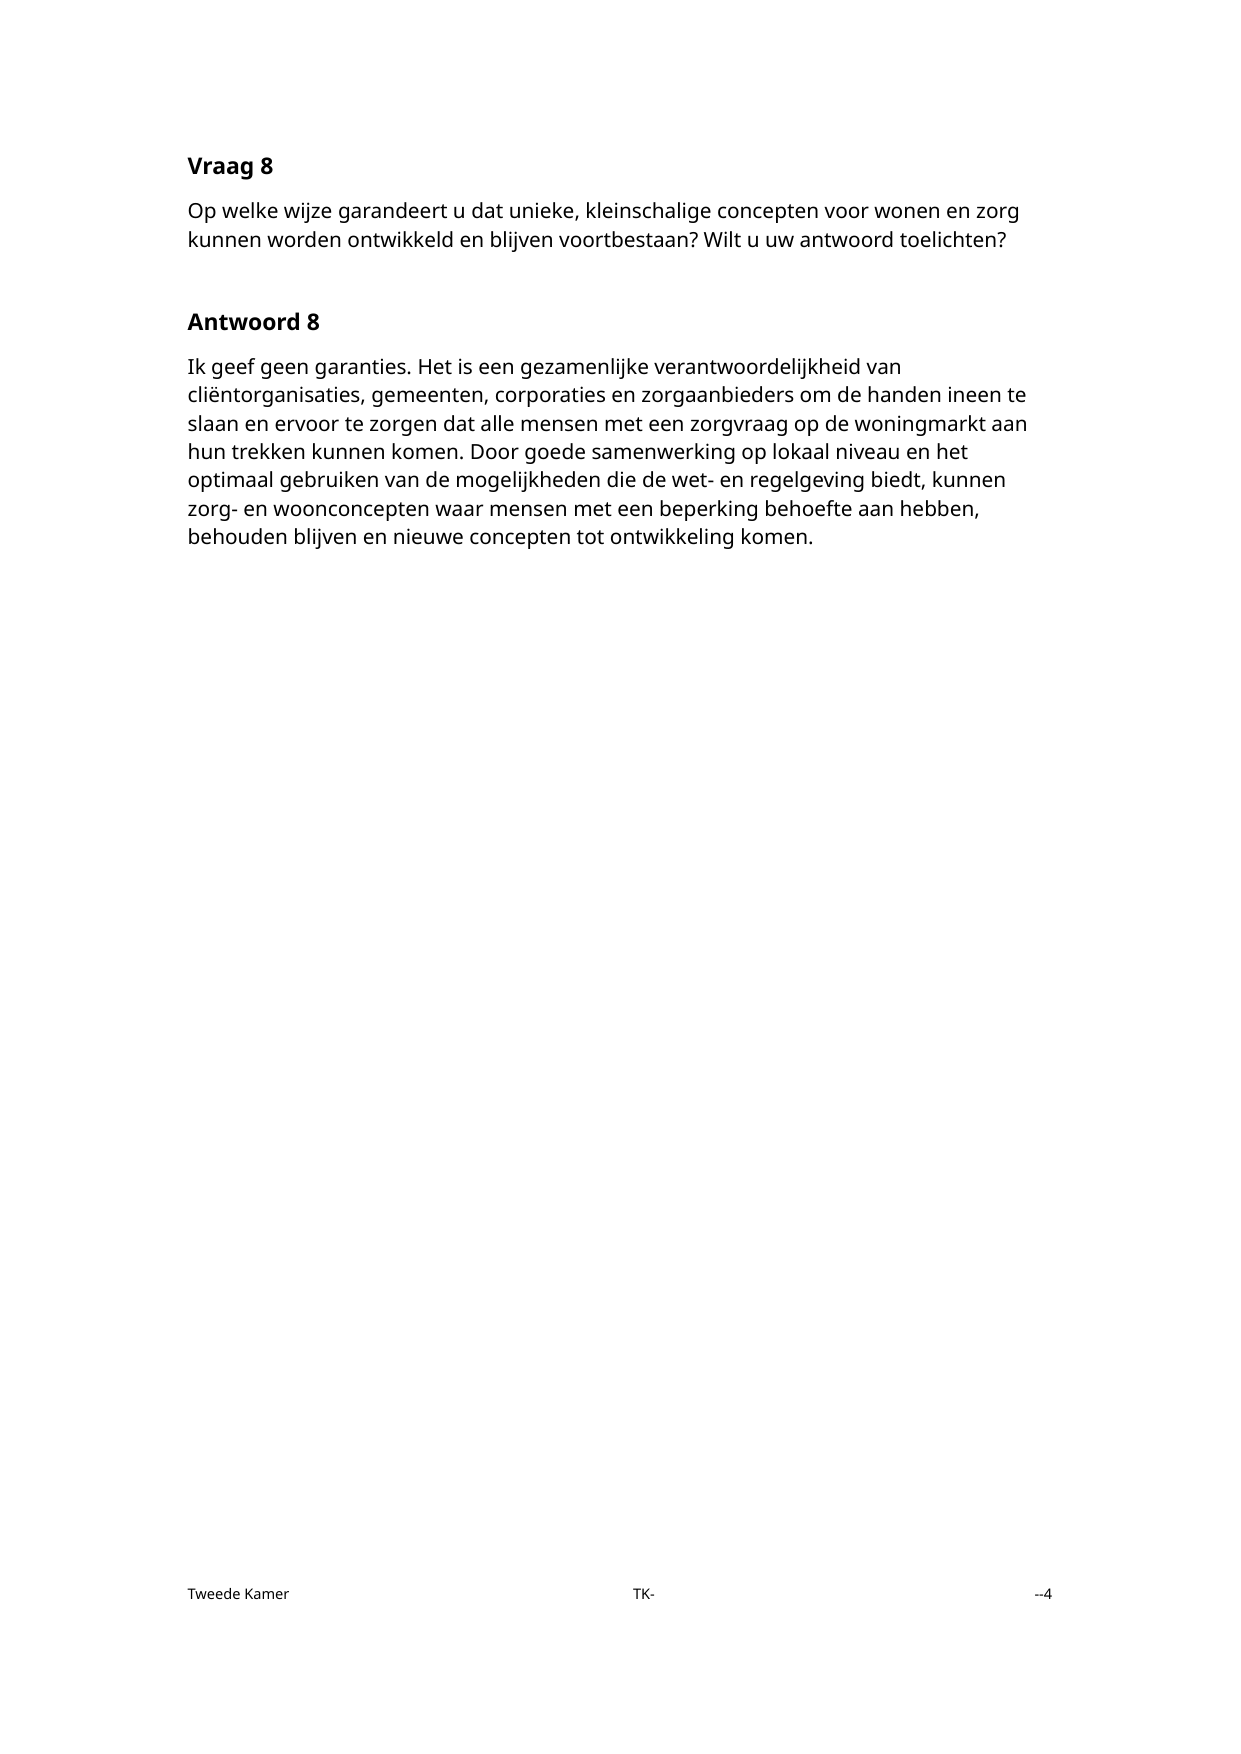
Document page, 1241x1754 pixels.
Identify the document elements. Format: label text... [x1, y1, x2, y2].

subtitle Vraag 8 [187, 150, 1053, 181]
text Op welke wijze garandeert u dat unieke, kleinschalige concepten voor wonen en zorg kunnen worden ontwikkeld en blijven voortbestaan? Wilt u uw antwoord toelichten? [187, 196, 1053, 253]
text Ik geef geen garanties. Het is een gezamenlijke verantwoordelijkheid van cliëntorganisaties, gemeenten, corporaties en zorgaanbieders om de handen ineen te slaan en ervoor te zorgen dat alle mensen met een zorgvraag op de woningmarkt aan hun trekken kunnen komen. Door goede samenwerking op lokaal niveau en het optimaal gebruiken van de mogelijkheden die de wet- en regelgeving biedt, kunnen zorg- en woonconcepten waar mensen met een beperking behoefte aan hebben, behouden blijven en nieuwe concepten tot ontwikkeling komen. [187, 352, 1053, 551]
subtitle Antwoord 8 [187, 306, 1053, 337]
